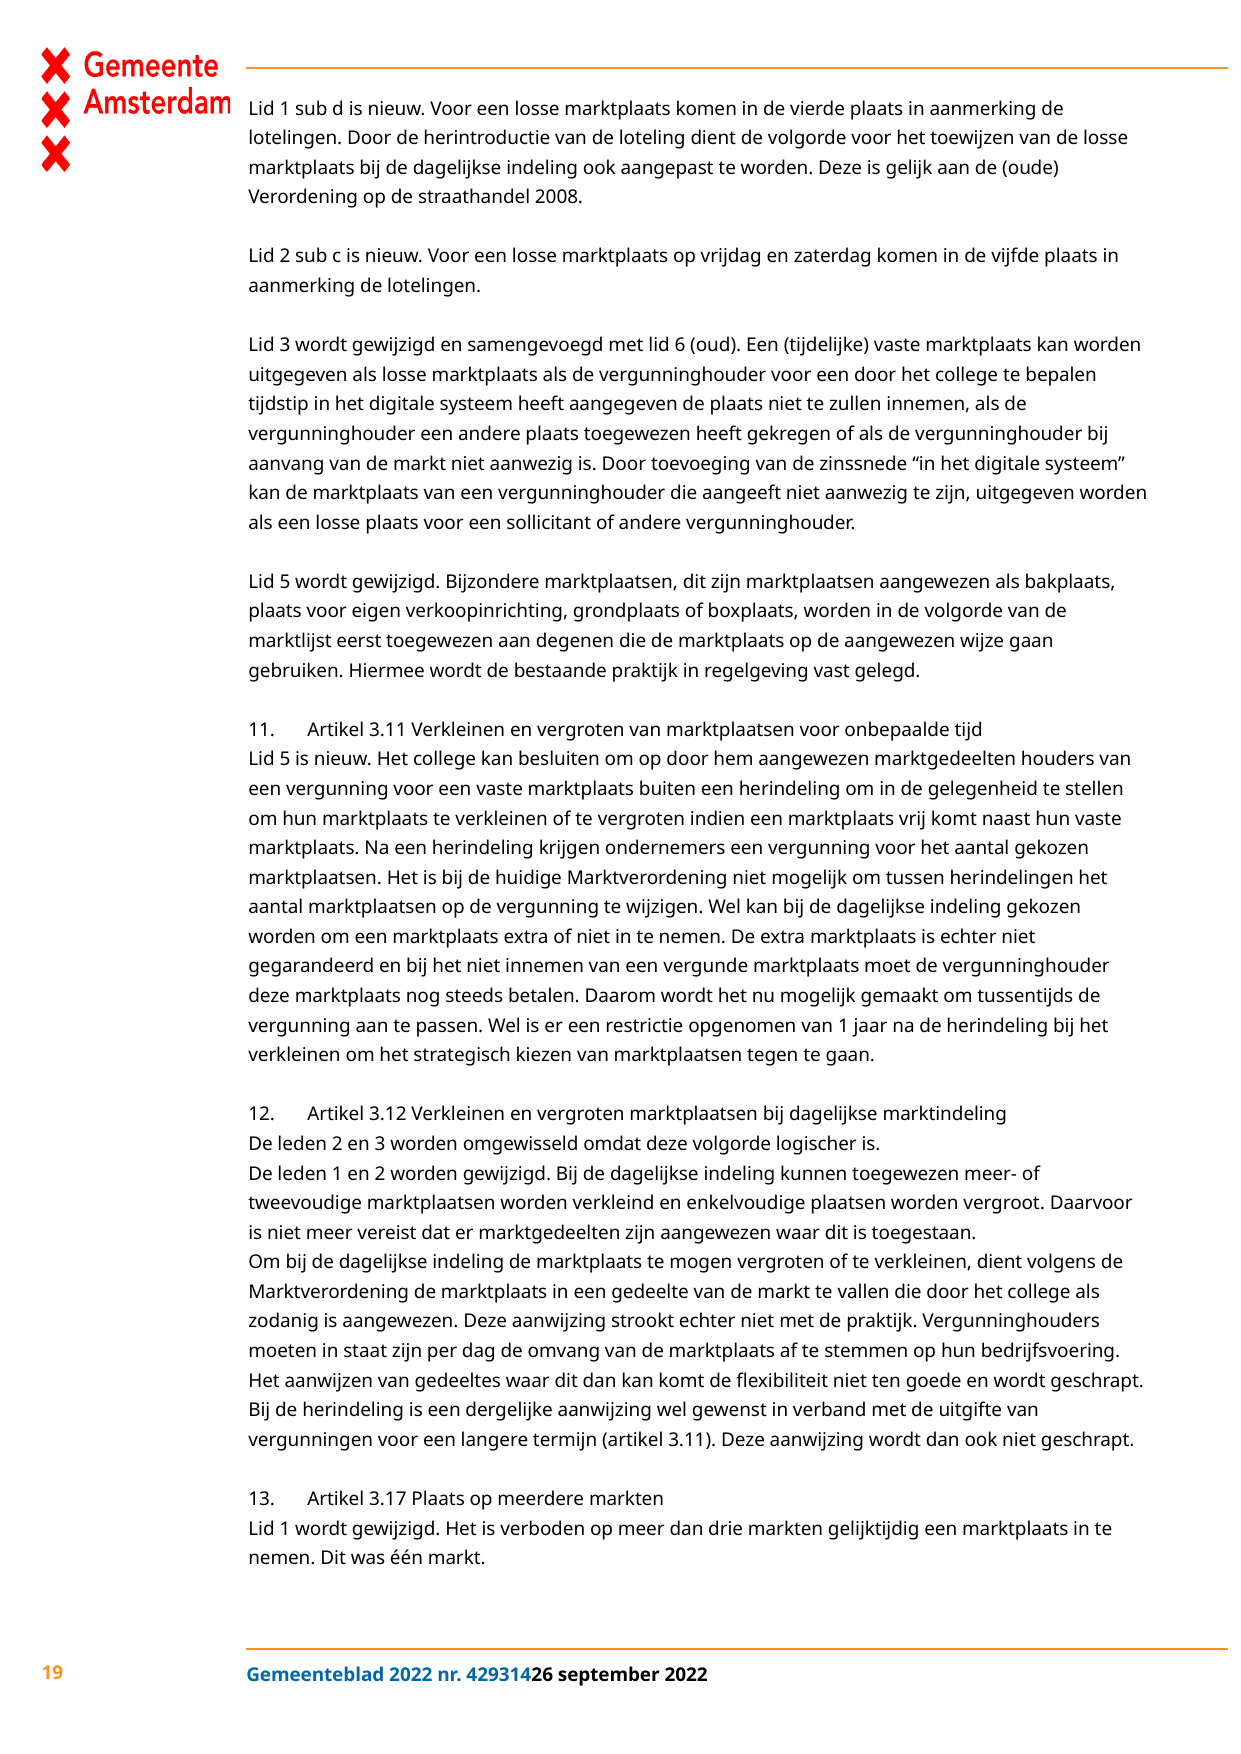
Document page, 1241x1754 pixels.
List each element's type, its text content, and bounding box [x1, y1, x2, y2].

list Artikel 3.12 Verkleinen en vergroten marktplaatsen bij dagelijkse marktindeling [248, 1101, 1152, 1126]
picture [41, 47, 231, 172]
text Lid 5 is nieuw. Het college kan besluiten om op door hem aangewezen marktgedeelten houders van een vergunning voor een vaste marktplaats buiten een herindeling om in de gelegenheid te stellen om hun marktplaats te verkleinen of te vergroten indien een marktplaats vrij komt naast hun vaste marktplaats. Na een herindeling krijgen ondernemers een vergunning voor het aantal gekozen marktplaatsen. Het is bij de huidige Marktverordening niet mogelijk om tussen herindelingen het aantal marktplaatsen op de vergunning te wijzigen. Wel kan bij de dagelijkse indeling gekozen worden om een marktplaats extra of niet in te nemen. De extra marktplaats is echter niet gegarandeerd en bij het niet innemen van een vergunde marktplaats moet de vergunninghouder deze marktplaats nog steeds betalen. Daarom wordt het nu mogelijk gemaakt om tussentijds de vergunning aan te passen. Wel is er een restrictie opgenomen van 1 jaar na de herindeling bij het verkleinen om het strategisch kiezen van marktplaatsen tegen te gaan. [248, 746, 1152, 1067]
text De leden 1 en 2 worden gewijzigd. Bij de dagelijkse indeling kunnen toegewezen meer- of tweevoudige marktplaatsen worden verkleind en enkelvoudige plaatsen worden vergroot. Daarvoor is niet meer vereist dat er marktgedeelten zijn aangewezen waar dit is toegestaan. [248, 1160, 1152, 1245]
text De leden 2 en 3 worden omgewisseld omdat deze volgorde logischer is. [248, 1130, 1152, 1156]
text Lid 3 wordt gewijzigd en samengevoegd met lid 6 (oud). Een (tijdelijke) vaste marktplaats kan worden uitgegeven als losse marktplaats als de vergunninghouder voor een door het college te bepalen tijdstip in het digitale systeem heeft aangegeven de plaats niet te zullen innemen, als de vergunninghouder een andere plaats toegewezen heeft gekregen of als de vergunninghouder bij aanvang van de markt niet aanwezig is. Door toevoeging van de zinssnede “in het digitale systeem” kan de marktplaats van een vergunninghouder die aangeeft niet aanwezig te zijn, uitgegeven worden als een losse plaats voor een sollicitant of andere vergunninghouder. [248, 331, 1152, 535]
list Artikel 3.11 Verkleinen en vergroten van marktplaatsen voor onbepaalde tijd [248, 716, 1152, 742]
text Lid 2 sub c is nieuw. Voor een losse marktplaats op vrijdag en zaterdag komen in de vijfde plaats in aanmerking de lotelingen. [248, 243, 1152, 298]
text Lid 5 wordt gewijzigd. Bijzondere marktplaatsen, dit zijn marktplaatsen aangewezen als bakplaats, plaats voor eigen verkoopinrichting, grondplaats of boxplaats, worden in de volgorde van de marktlijst eerst toegewezen aan degenen die de marktplaats op de aangewezen wijze gaan gebruiken. Hiermee wordt de bestaande praktijk in regelgeving vast gelegd. [248, 568, 1152, 683]
list Artikel 3.17 Plaats op meerdere markten [248, 1485, 1152, 1511]
text Lid 1 wordt gewijzigd. Het is verboden op meer dan drie markten gelijktijdig een marktplaats in te nemen. Dit was één markt. [248, 1515, 1152, 1570]
text Lid 1 sub d is nieuw. Voor een losse marktplaats komen in de vierde plaats in aanmerking de lotelingen. Door de herintroductie van de loteling dient de volgorde voor het toewijzen van de losse marktplaats bij de dagelijkse indeling ook aangepast te worden. Deze is gelijk aan de (oude) Verordening op de straathandel 2008. [248, 95, 1152, 209]
text Om bij de dagelijkse indeling de marktplaats te mogen vergroten of te verkleinen, dient volgens de Marktverordening de marktplaats in een gedeelte van de markt te vallen die door het college als zodanig is aangewezen. Deze aanwijzing strookt echter niet met de praktijk. Vergunninghouders moeten in staat zijn per dag de omvang van de marktplaats af te stemmen op hun bedrijfsvoering. Het aanwijzen van gedeeltes waar dit dan kan komt de flexibiliteit niet ten goede en wordt geschrapt. Bij de herindeling is een dergelijke aanwijzing wel gewenst in verband met de uitgifte van vergunningen voor een langere termijn (artikel 3.11). Deze aanwijzing wordt dan ook niet geschrapt. [248, 1248, 1152, 1452]
